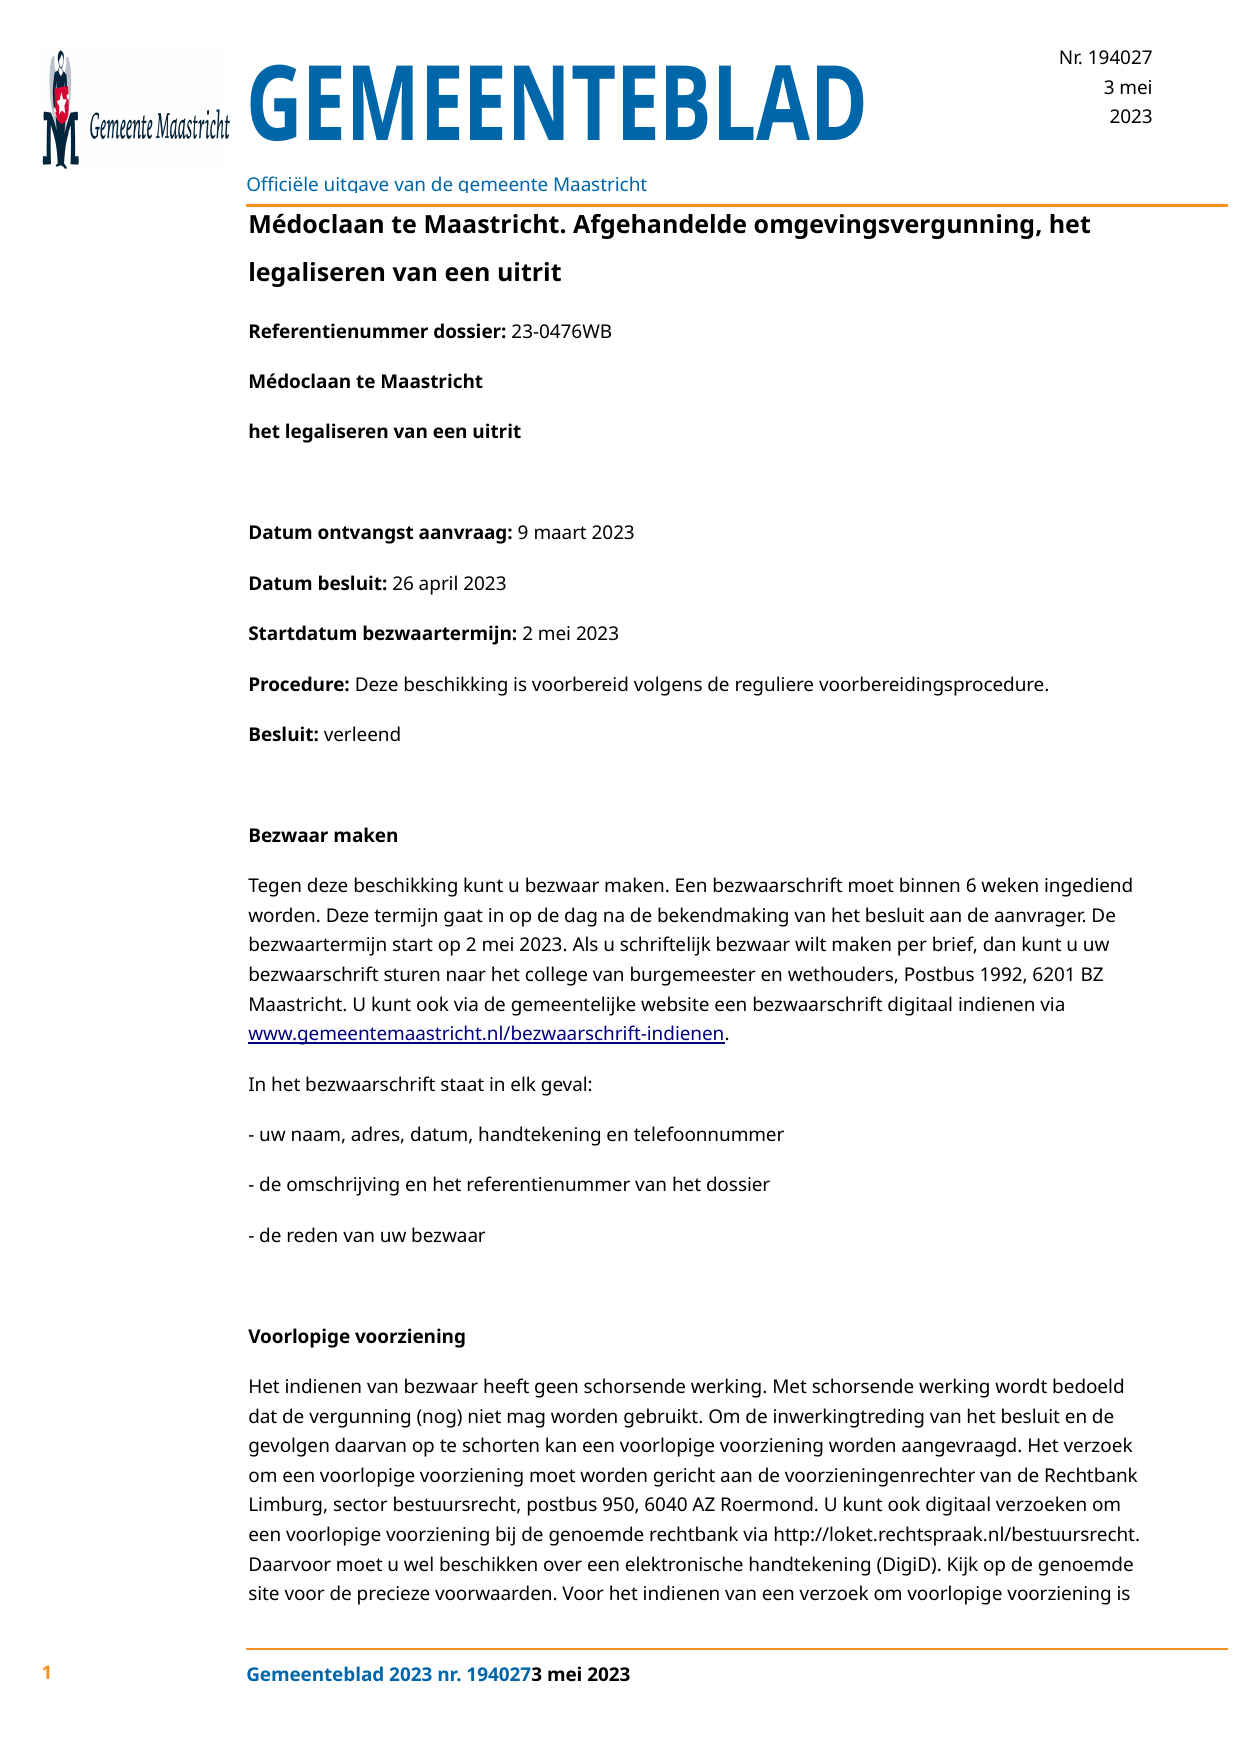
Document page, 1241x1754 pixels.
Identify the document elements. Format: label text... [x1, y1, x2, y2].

text In het bezwaarschrift staat in elk geval: [248, 1071, 1152, 1097]
text - de omschrijving en het referentienummer van het dossier [248, 1172, 1152, 1197]
text Médoclaan te Maastricht. Afgehandelde omgevingsvergunning, het legaliseren van een uitrit [248, 207, 1152, 288]
text Het indienen van bezwaar heeft geen schorsende werking. Met schorsende werking wordt bedoeld dat de vergunning (nog) niet mag worden gebruikt. Om de inwerkingtreding van het besluit en de gevolgen daarvan op te schorten kan een voorlopige voorziening worden aangevraagd. Het verzoek om een voorlopige voorziening moet worden gericht aan de voorzieningenrechter van de Rechtbank Limburg, sector bestuursrecht, postbus 950, 6040 AZ Roermond. U kunt ook digitaal verzoeken om een voorlopige voorziening bij de genoemde rechtbank via http://loket.rechtspraak.nl/bestuursrecht. Daarvoor moet u wel beschikken over een elektronische handtekening (DigiD). Kijk op de genoemde site voor de precieze voorwaarden. Voor het indienen van een verzoek om voorlopige voorziening is [248, 1373, 1152, 1606]
text Tegen deze beschikking kunt u bezwaar maken. Een bezwaarschrift moet binnen 6 weken ingediend worden. Deze termijn gaat in op de dag na de bekendmaking van het besluit aan de aanvrager. De bezwaartermijn start op 2 mei 2023. Als u schriftelijk bezwaar wilt maken per brief, dan kunt u uw bezwaarschrift sturen naar het college van burgemeester en wethouders, Postbus 1992, 6201 BZ Maastricht. U kunt ook via de gemeentelijke website een bezwaarschrift digitaal indienen via www.gemeentemaastricht.nl/bezwaarschrift-indienen. [248, 872, 1152, 1046]
text Besluit: verleend [248, 721, 1152, 747]
text Datum ontvangst aanvraag: 9 maart 2023 [248, 519, 1152, 545]
picture [41, 47, 231, 172]
text - uw naam, adres, datum, handtekening en telefoonnummer [248, 1121, 1152, 1147]
text Startdatum bezwaartermijn: 2 mei 2023 [248, 620, 1152, 646]
text Procedure: Deze beschikking is voorbereid volgens de reguliere voorbereidingsprocedure. [248, 671, 1152, 697]
text Médoclaan te Maastricht [248, 368, 1152, 394]
text Referentienummer dossier: 23-0476WB [248, 318, 1152, 344]
text Datum besluit: 26 april 2023 [248, 570, 1152, 596]
text Bezwaar maken [248, 822, 1152, 848]
text het legaliseren van een uitrit [248, 419, 1152, 444]
text Voorlopige voorziening [248, 1323, 1152, 1349]
text - de reden van uw bezwaar [248, 1222, 1152, 1248]
